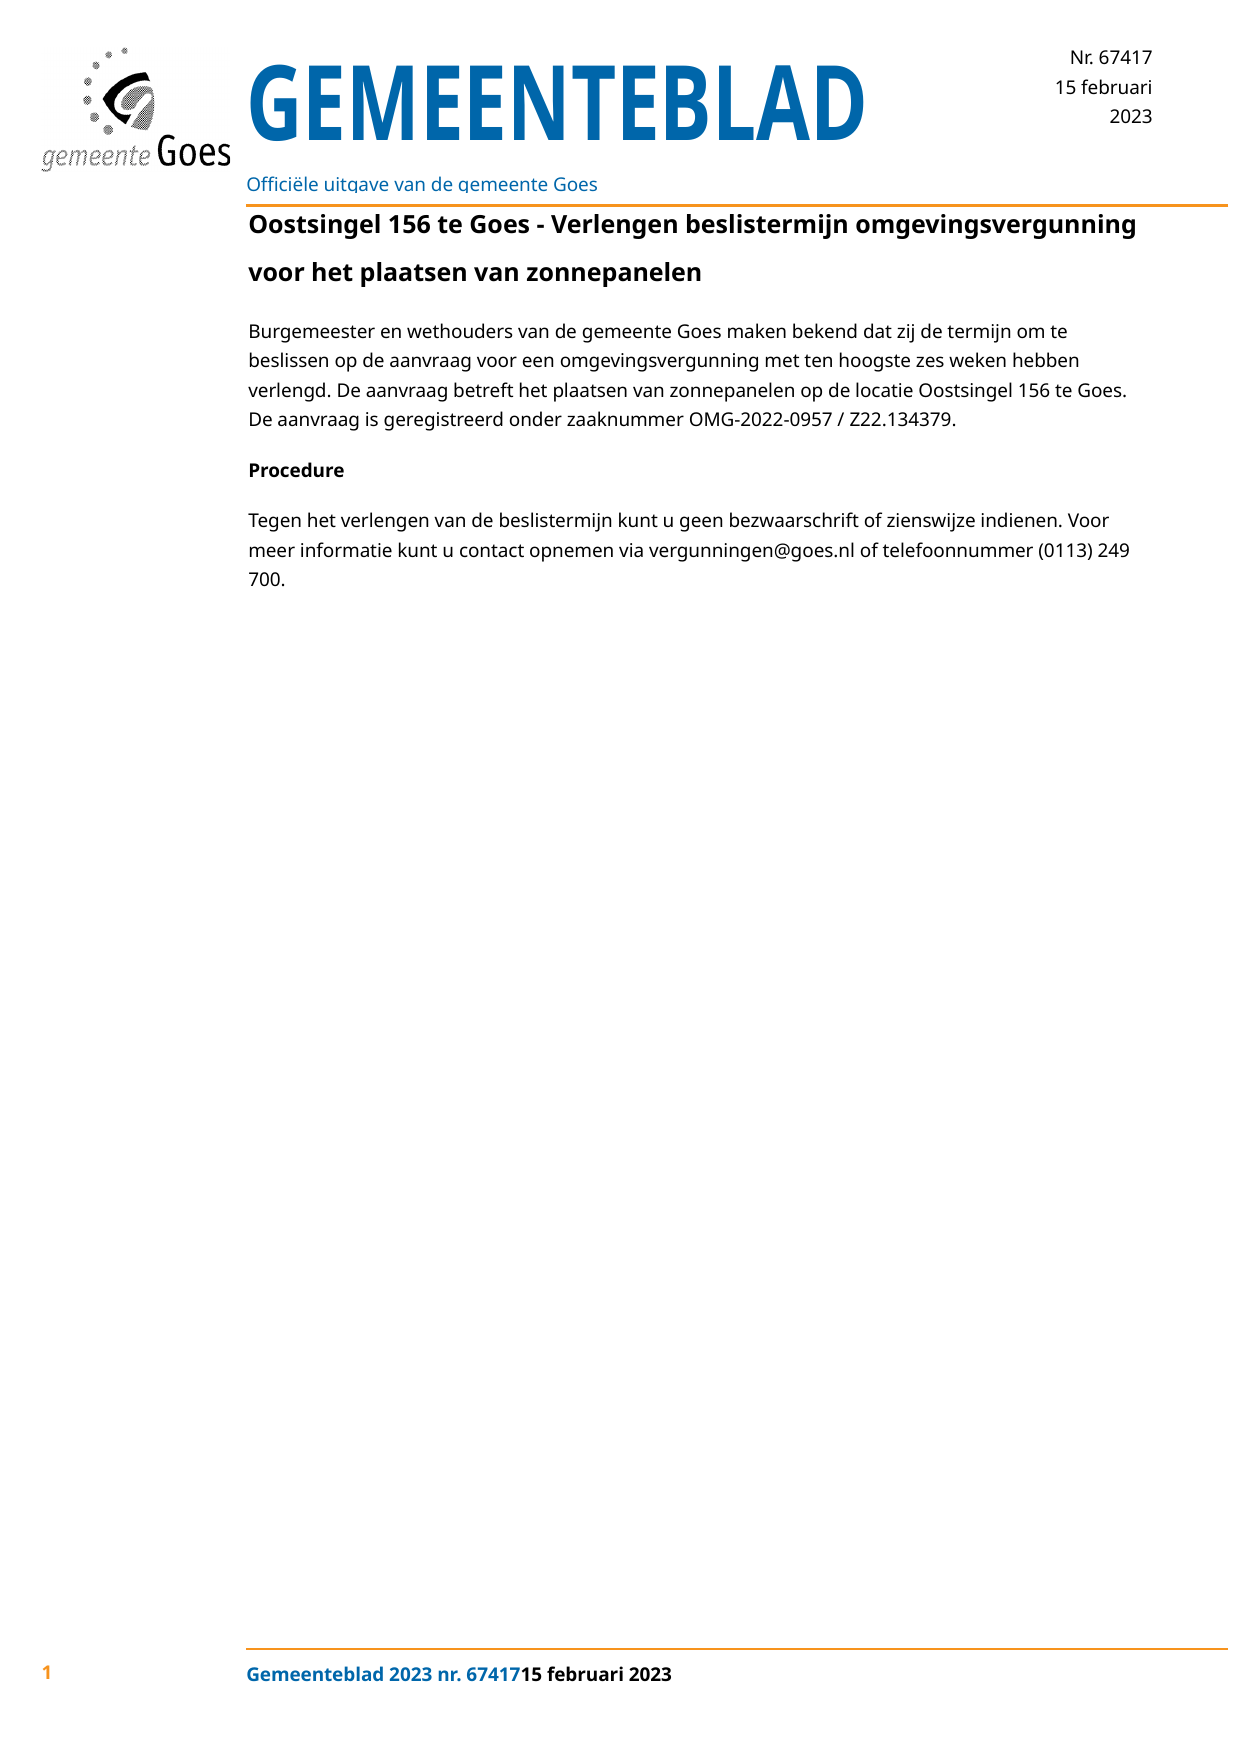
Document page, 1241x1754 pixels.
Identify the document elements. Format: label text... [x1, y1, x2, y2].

text Procedure [248, 457, 1152, 483]
picture [41, 47, 231, 172]
text Burgemeester en wethouders van de gemeente Goes maken bekend dat zij de termijn om te beslissen op de aanvraag voor een omgevingsvergunning met ten hoogste zes weken hebben verlengd. De aanvraag betreft het plaatsen van zonnepanelen op de locatie Oostsingel 156 te Goes. De aanvraag is geregistreerd onder zaaknummer OMG-2022-0957 / Z22.134379. [248, 318, 1152, 432]
text Oostsingel 156 te Goes - Verlengen beslistermijn omgevingsvergunning voor het plaatsen van zonnepanelen [248, 207, 1152, 288]
text Tegen het verlengen van de beslistermijn kunt u geen bezwaarschrift of zienswijze indienen. Voor meer informatie kunt u contact opnemen via vergunningen@goes.nl of telefoonnummer (0113) 249 700. [248, 507, 1152, 592]
